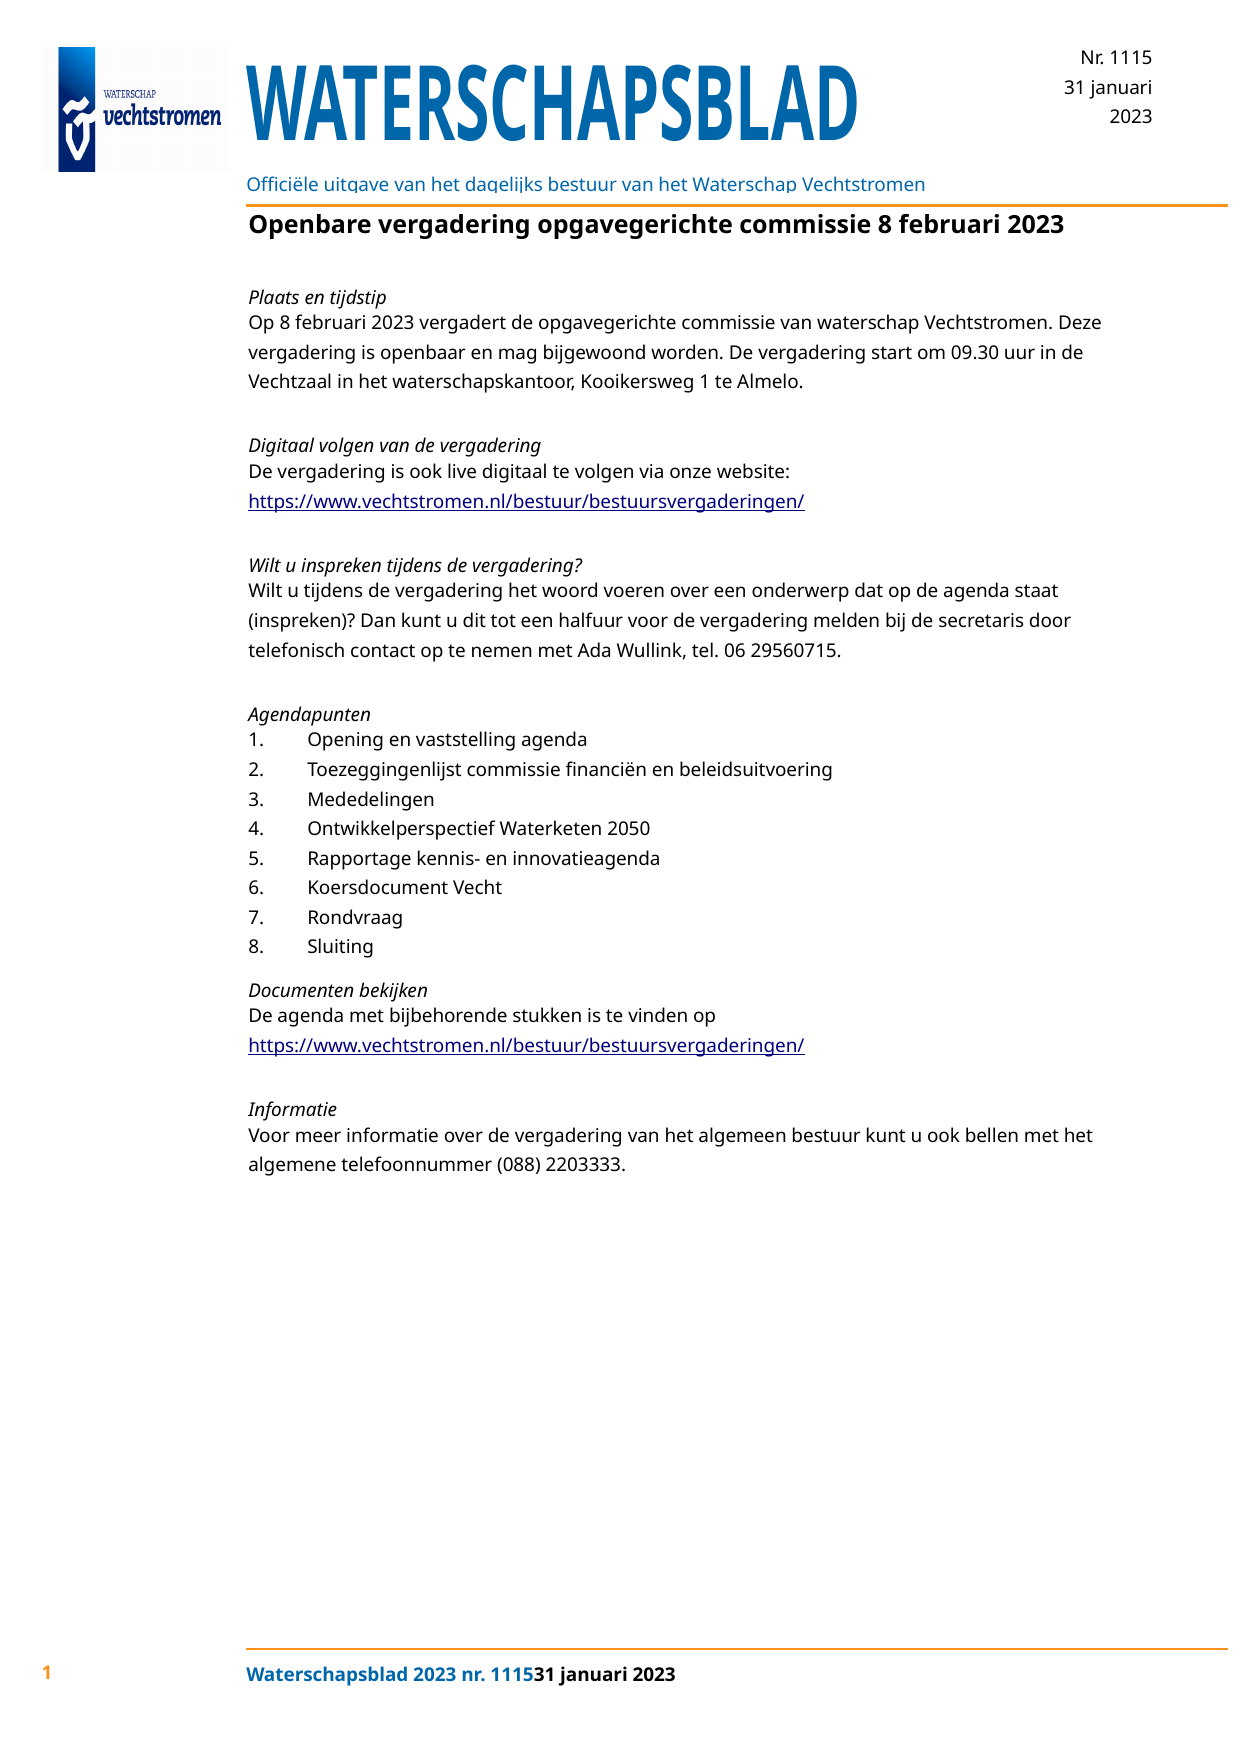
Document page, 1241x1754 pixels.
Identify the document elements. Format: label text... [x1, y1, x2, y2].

text Digitaal volgen van de vergadering [248, 433, 1152, 458]
text Openbare vergadering opgavegerichte commissie 8 februari 2023 [248, 207, 1152, 241]
text Voor meer informatie over de vergadering van het algemeen bestuur kunt u ook bellen met het algemene telefoonnummer (088) 2203333. [248, 1122, 1152, 1177]
list Sluiting [248, 934, 1152, 959]
list Koersdocument Vecht [248, 874, 1152, 900]
list Opening en vaststelling agenda [248, 727, 1152, 752]
text Informatie [248, 1096, 1152, 1122]
text Wilt u tijdens de vergadering het woord voeren over een onderwerp dat op de agenda staat (inspreken)? Dan kunt u dit tot een halfuur voor de vergadering melden bij de secretaris door telefonisch contact op te nemen met Ada Wullink, tel. 06 29560715. [248, 578, 1152, 663]
list Ontwikkelperspectief Waterketen 2050 [248, 815, 1152, 841]
text Documenten bekijken [248, 977, 1152, 1002]
text De agenda met bijbehorende stukken is te vinden op https://www.vechtstromen.nl/bestuur/bestuursvergaderingen/ [248, 1002, 1152, 1058]
list Rapportage kennis- en innovatieagenda [248, 845, 1152, 871]
list Toezeggingenlijst commissie financiën en beleidsuitvoering [248, 756, 1152, 782]
list Mededelingen [248, 786, 1152, 811]
text Op 8 februari 2023 vergadert de opgavegerichte commissie van waterschap Vechtstromen. Deze vergadering is openbaar en mag bijgewoond worden. De vergadering start om 09.30 uur in de Vechtzaal in het waterschapskantoor, Kooikersweg 1 te Almelo. [248, 309, 1152, 394]
text Plaats en tijdstip [248, 284, 1152, 309]
text Agendapunten [248, 701, 1152, 727]
text De vergadering is ook live digitaal te volgen via onze website: https://www.vechtstromen.nl/bestuur/bestuursvergaderingen/ [248, 458, 1152, 514]
text Wilt u inspreken tijdens de vergadering? [248, 552, 1152, 578]
picture [41, 47, 231, 172]
list Rondvraag [248, 904, 1152, 930]
